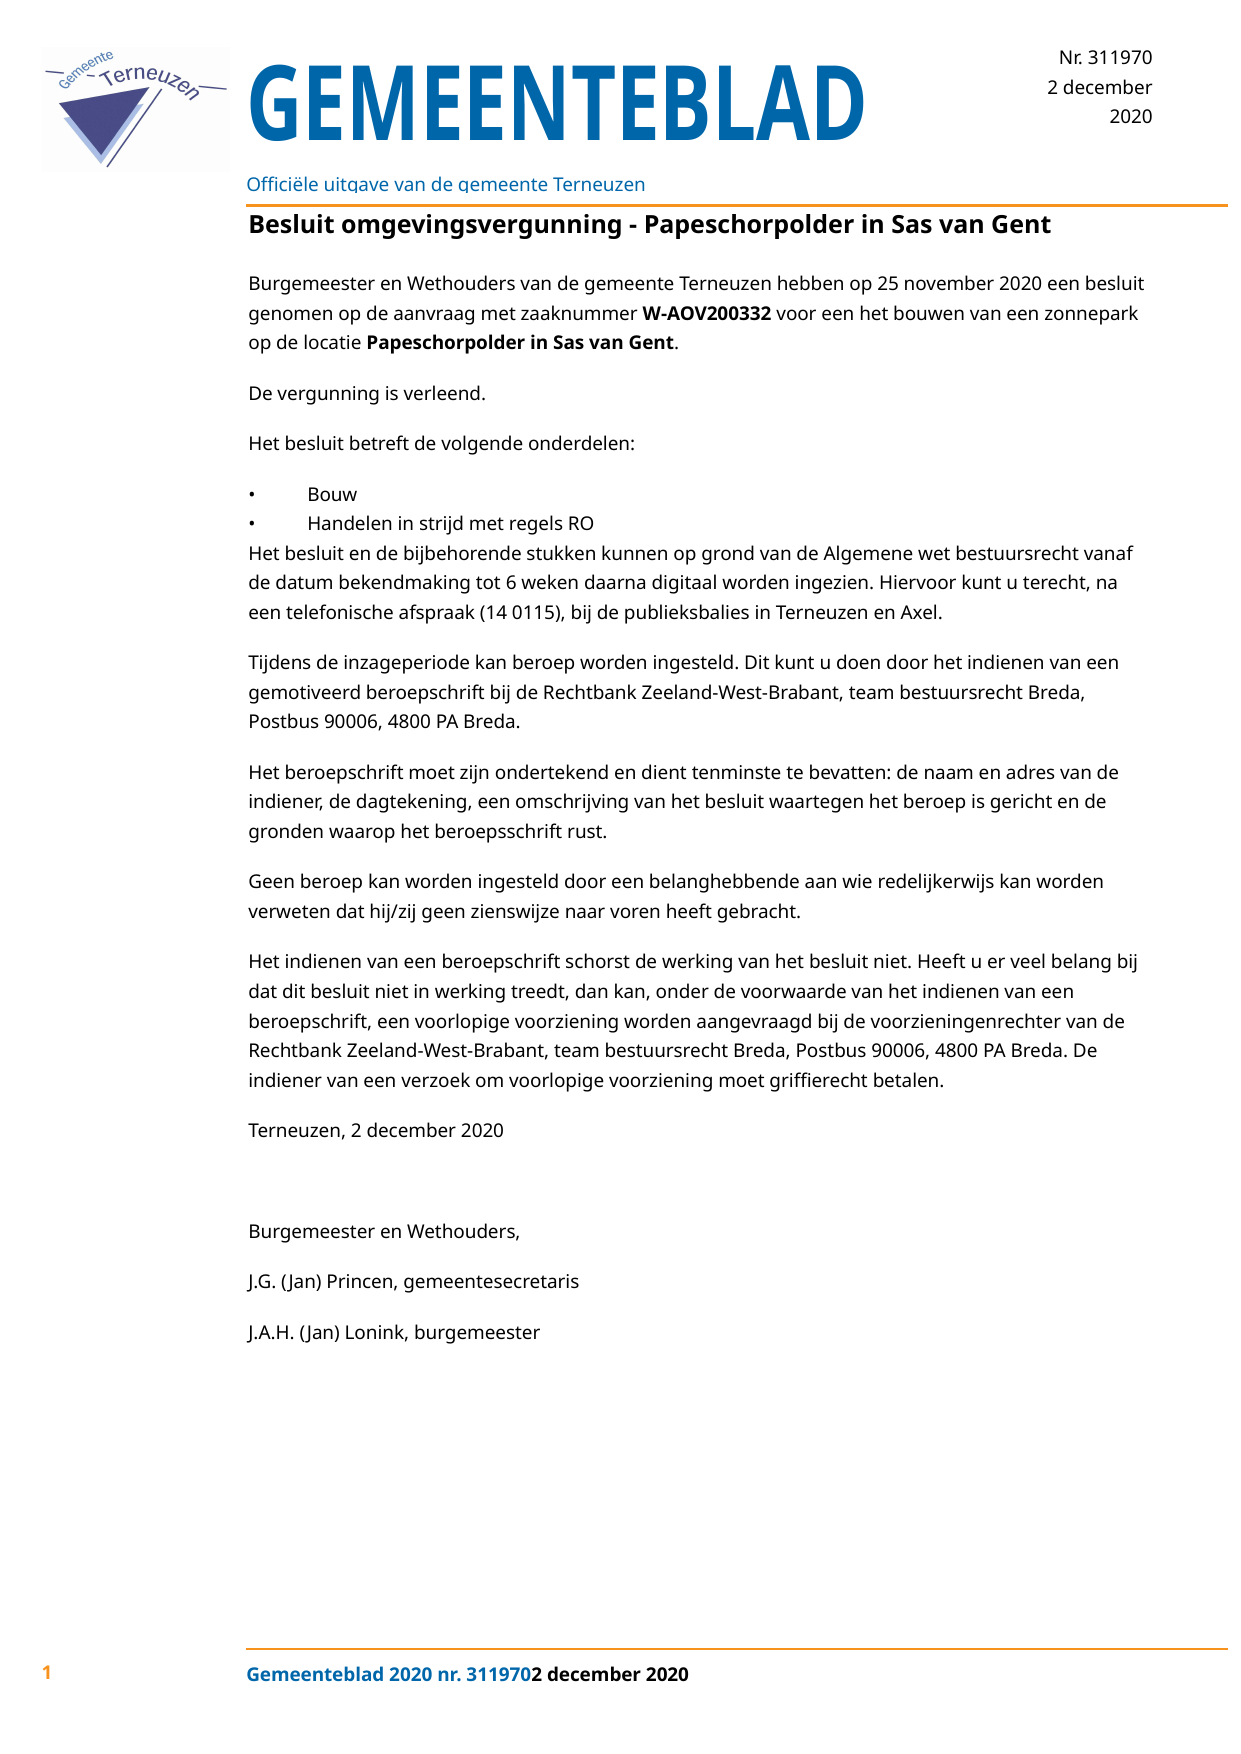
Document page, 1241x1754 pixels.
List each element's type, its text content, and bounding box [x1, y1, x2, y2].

text Burgemeester en Wethouders van de gemeente Terneuzen hebben op 25 november 2020 een besluit genomen op de aanvraag met zaaknummer W-AOV200332 voor een het bouwen van een zonnepark op de locatie Papeschorpolder in Sas van Gent. [248, 270, 1152, 355]
text Burgemeester en Wethouders, [248, 1218, 1152, 1244]
list Handelen in strijd met regels RO [248, 510, 1152, 536]
text Het indienen van een beroepschrift schorst de werking van het besluit niet. Heeft u er veel belang bij dat dit besluit niet in werking treedt, dan kan, onder de voorwaarde van het indienen van een beroepschrift, een voorlopige voorziening worden aangevraagd bij de voorzieningenrechter van de Rechtbank Zeeland-West-Brabant, team bestuursrecht Breda, Postbus 90006, 4800 PA Breda. De indiener van een verzoek om voorlopige voorziening moet griffierecht betalen. [248, 949, 1152, 1093]
text Het besluit betreft de volgende onderdelen: [248, 430, 1152, 456]
text J.A.H. (Jan) Lonink, burgemeester [248, 1319, 1152, 1345]
text Terneuzen, 2 december 2020 [248, 1117, 1152, 1143]
text Tijdens de inzageperiode kan beroep worden ingesteld. Dit kunt u doen door het indienen van een gemotiveerd beroepschrift bij de Rechtbank Zeeland-West-Brabant, team bestuursrecht Breda, Postbus 90006, 4800 PA Breda. [248, 649, 1152, 734]
text De vergunning is verleend. [248, 380, 1152, 406]
text Het beroepschrift moet zijn ondertekend en dient tenminste te bevatten: de naam en adres van de indiener, de dagtekening, een omschrijving van het besluit waartegen het beroep is gericht en de gronden waarop het beroepsschrift rust. [248, 759, 1152, 844]
picture [41, 47, 231, 172]
list Bouw [248, 481, 1152, 506]
text Besluit omgevingsvergunning - Papeschorpolder in Sas van Gent [248, 207, 1152, 241]
text Geen beroep kan worden ingesteld door een belanghebbende aan wie redelijkerwijs kan worden verweten dat hij/zij geen zienswijze naar voren heeft gebracht. [248, 869, 1152, 924]
text J.G. (Jan) Princen, gemeentesecretaris [248, 1269, 1152, 1294]
text Het besluit en de bijbehorende stukken kunnen op grond van de Algemene wet bestuursrecht vanaf de datum bekendmaking tot 6 weken daarna digitaal worden ingezien. Hiervoor kunt u terecht, na een telefonische afspraak (14 0115), bij de publieksbalies in Terneuzen en Axel. [248, 540, 1152, 625]
